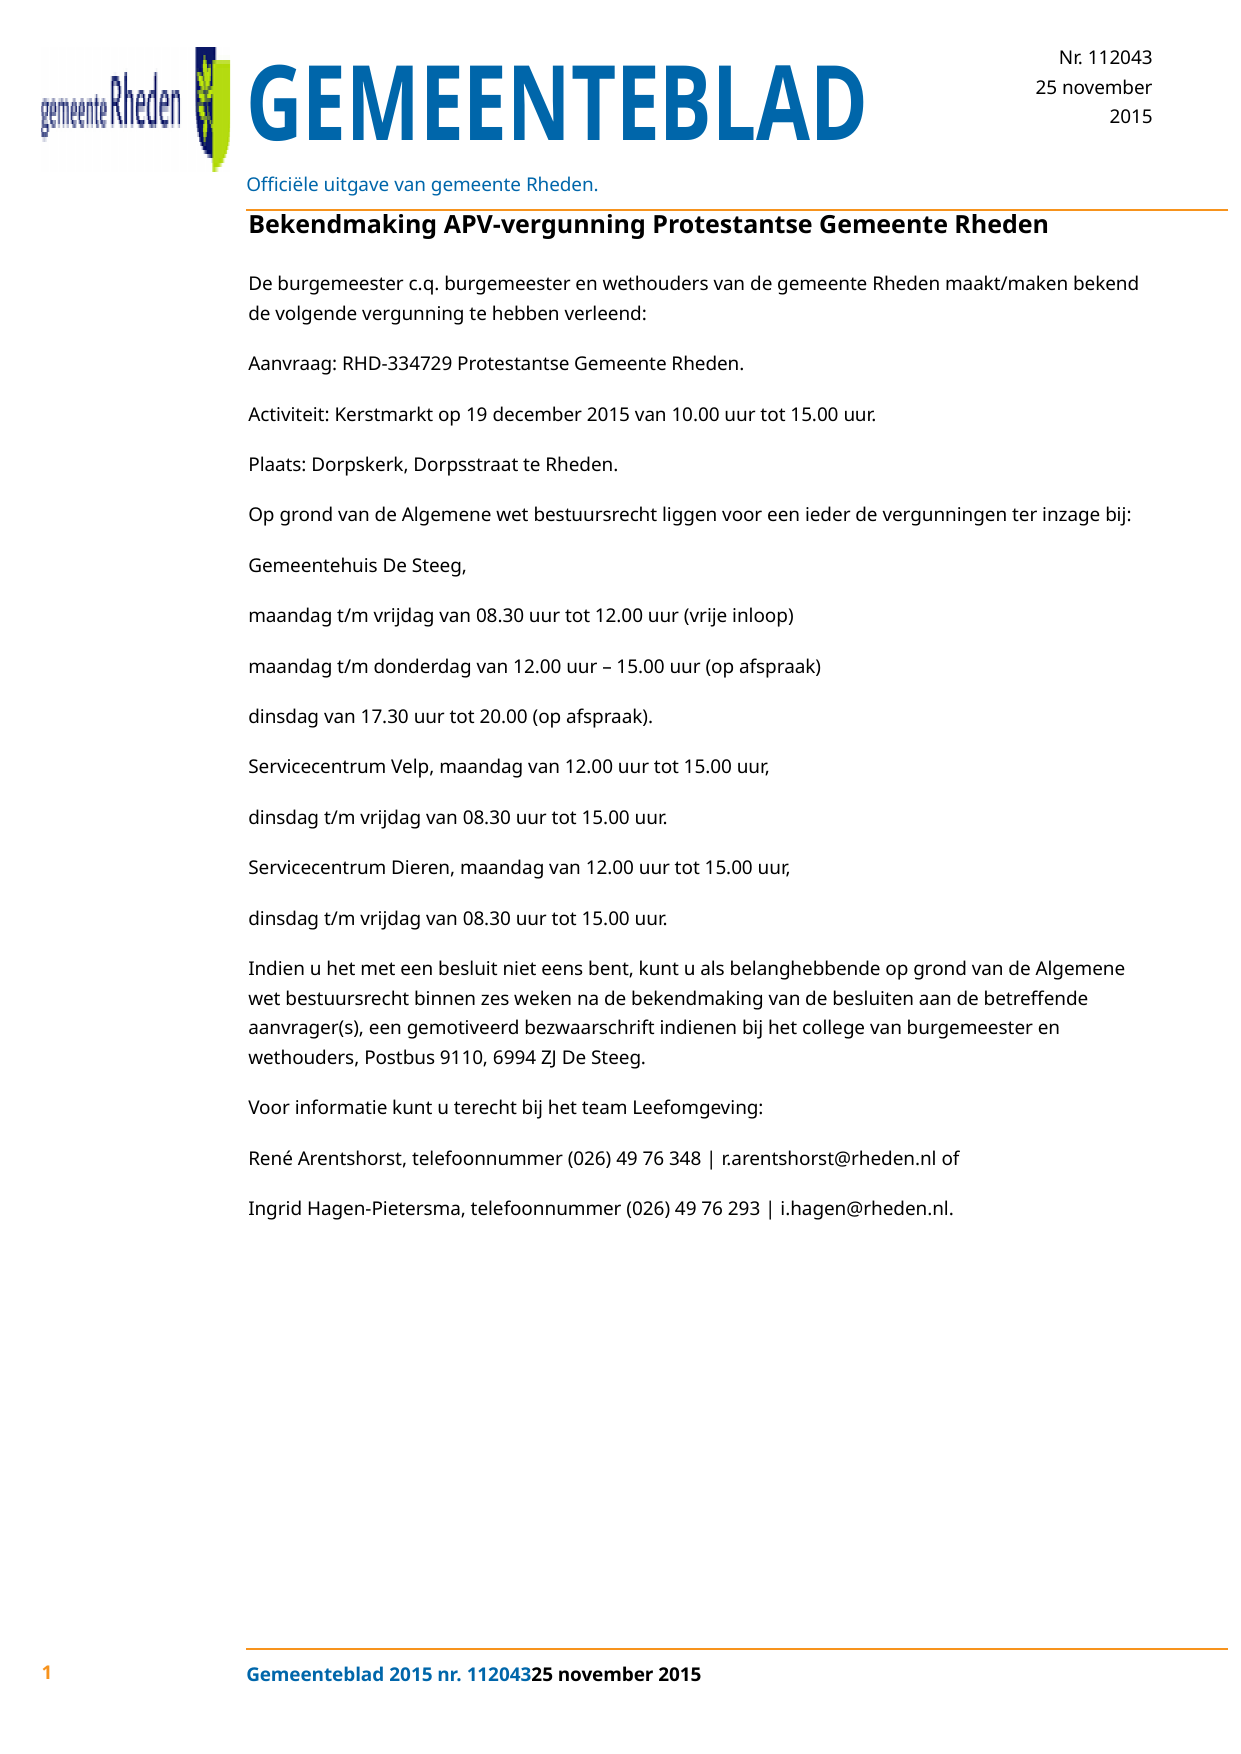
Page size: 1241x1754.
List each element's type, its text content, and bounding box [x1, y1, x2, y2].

text Activiteit: Kerstmarkt op 19 december 2015 van 10.00 uur tot 15.00 uur. [248, 401, 1152, 426]
text De burgemeester c.q. burgemeester en wethouders van de gemeente Rheden maakt/maken bekend de volgende vergunning te hebben verleend: [248, 270, 1152, 326]
text Op grond van de Algemene wet bestuursrecht liggen voor een ieder de vergunningen ter inzage bij: [248, 502, 1152, 527]
text Servicecentrum Velp, maandag van 12.00 uur tot 15.00 uur, [248, 754, 1152, 779]
text dinsdag t/m vrijdag van 08.30 uur tot 15.00 uur. [248, 804, 1152, 830]
picture [41, 47, 231, 172]
text Plaats: Dorpskerk, Dorpsstraat te Rheden. [248, 451, 1152, 477]
text Servicecentrum Dieren, maandag van 12.00 uur tot 15.00 uur, [248, 854, 1152, 880]
text Voor informatie kunt u terecht bij het team Leefomgeving: [248, 1094, 1152, 1120]
text Aanvraag: RHD-334729 Protestantse Gemeente Rheden. [248, 350, 1152, 376]
text dinsdag t/m vrijdag van 08.30 uur tot 15.00 uur. [248, 905, 1152, 931]
text maandag t/m donderdag van 12.00 uur – 15.00 uur (op afspraak) [248, 653, 1152, 678]
text Gemeentehuis De Steeg, [248, 552, 1152, 578]
text maandag t/m vrijdag van 08.30 uur tot 12.00 uur (vrije inloop) [248, 602, 1152, 628]
text Ingrid Hagen-Pietersma, telefoonnummer (026) 49 76 293 | i.hagen@rheden.nl. [248, 1195, 1152, 1221]
text dinsdag van 17.30 uur tot 20.00 (op afspraak). [248, 703, 1152, 729]
text Indien u het met een besluit niet eens bent, kunt u als belanghebbende op grond van de Algemene wet bestuursrecht binnen zes weken na de bekendmaking van de besluiten aan de betreffende aanvrager(s), een gemotiveerd bezwaarschrift indienen bij het college van burgemeester en wethouders, Postbus 9110, 6994 ZJ De Steeg. [248, 955, 1152, 1070]
text René Arentshorst, telefoonnummer (026) 49 76 348 | r.arentshorst@rheden.nl of [248, 1145, 1152, 1171]
text Bekendmaking APV-vergunning Protestantse Gemeente Rheden [248, 211, 1152, 241]
